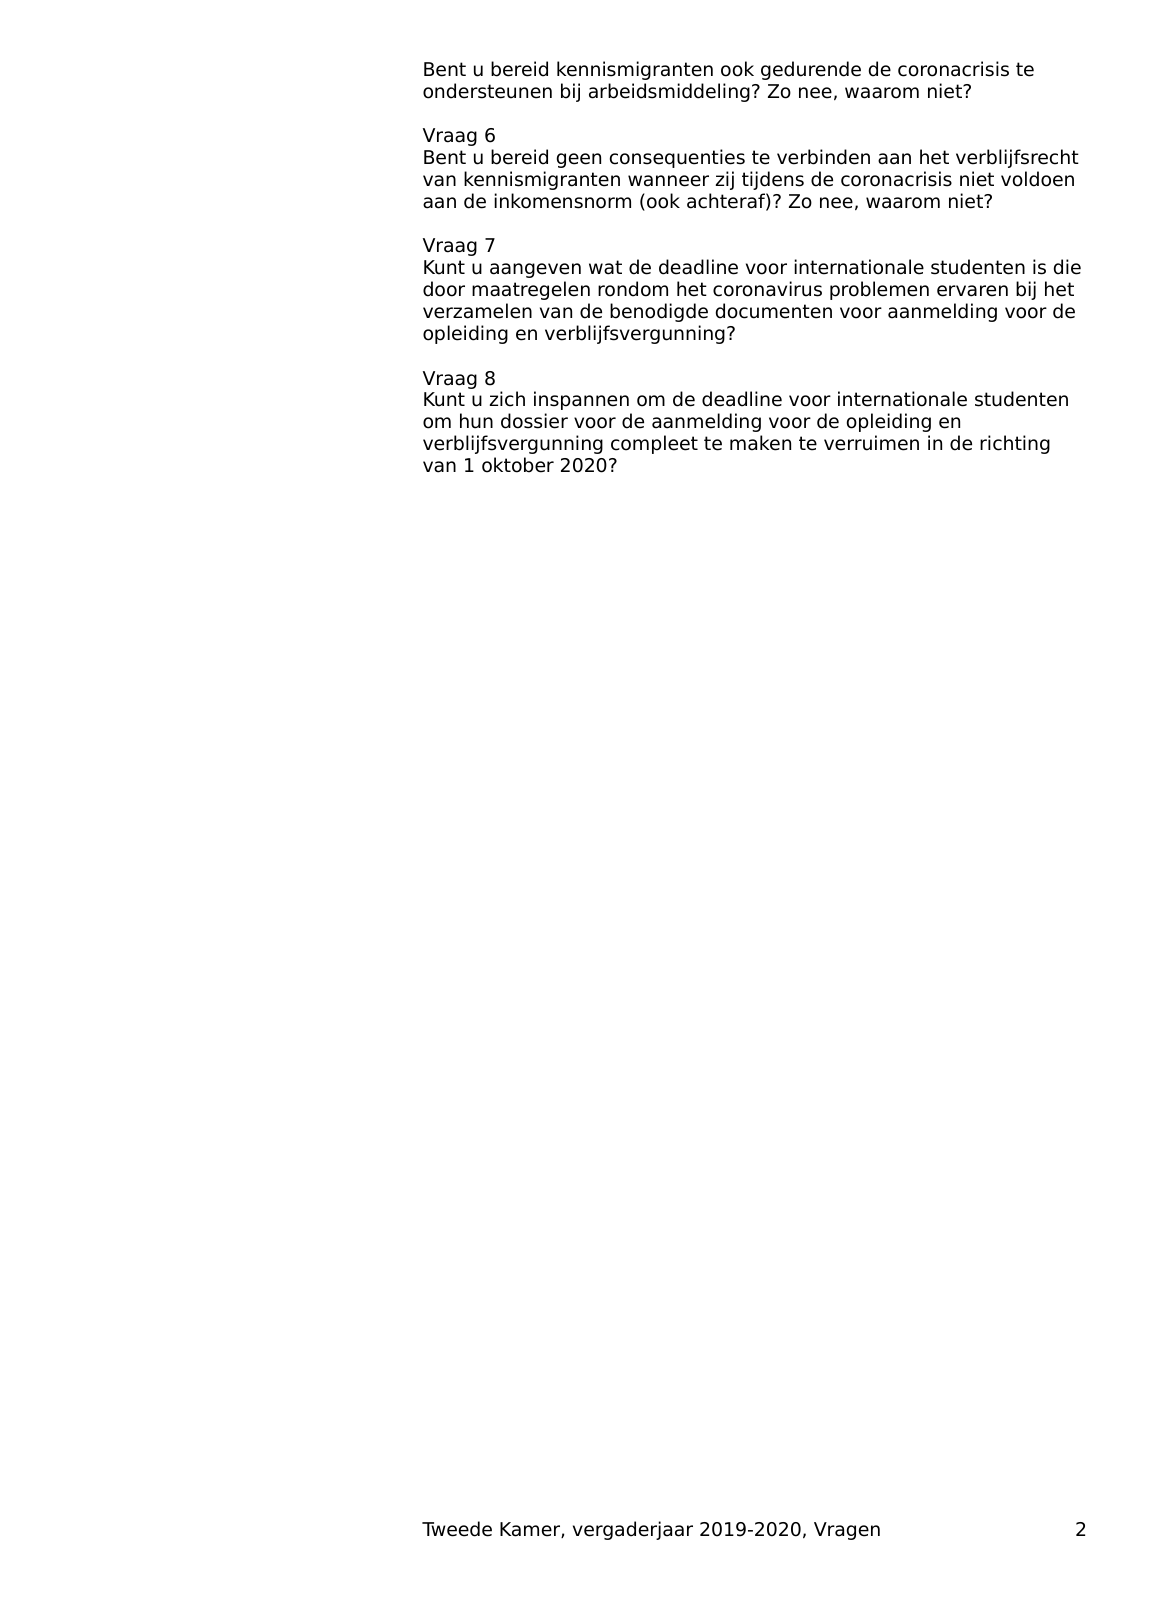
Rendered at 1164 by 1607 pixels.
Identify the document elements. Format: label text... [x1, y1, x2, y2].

text Kunt u aangeven wat de deadline voor internationale studenten is die door maatregelen rondom het coronavirus problemen ervaren bij het verzamelen van de benodigde documenten voor aanmelding voor de opleiding en verblijfsvergunning? [422, 257, 1087, 345]
text Vraag 6 [422, 125, 1087, 147]
text Bent u bereid kennismigranten ook gedurende de coronacrisis te ondersteunen bij arbeidsmiddeling? Zo nee, waarom niet? [422, 59, 1087, 103]
text Kunt u zich inspannen om de deadline voor internationale studenten om hun dossier voor de aanmelding voor de opleiding en verblijfsvergunning compleet te maken te verruimen in de richting van 1 oktober 2020? [422, 389, 1087, 477]
text Vraag 8 [422, 367, 1087, 389]
text Bent u bereid geen consequenties te verbinden aan het verblijfsrecht van kennismigranten wanneer zij tijdens de coronacrisis niet voldoen aan de inkomensnorm (ook achteraf)? Zo nee, waarom niet? [422, 147, 1087, 213]
text Vraag 7 [422, 235, 1087, 257]
